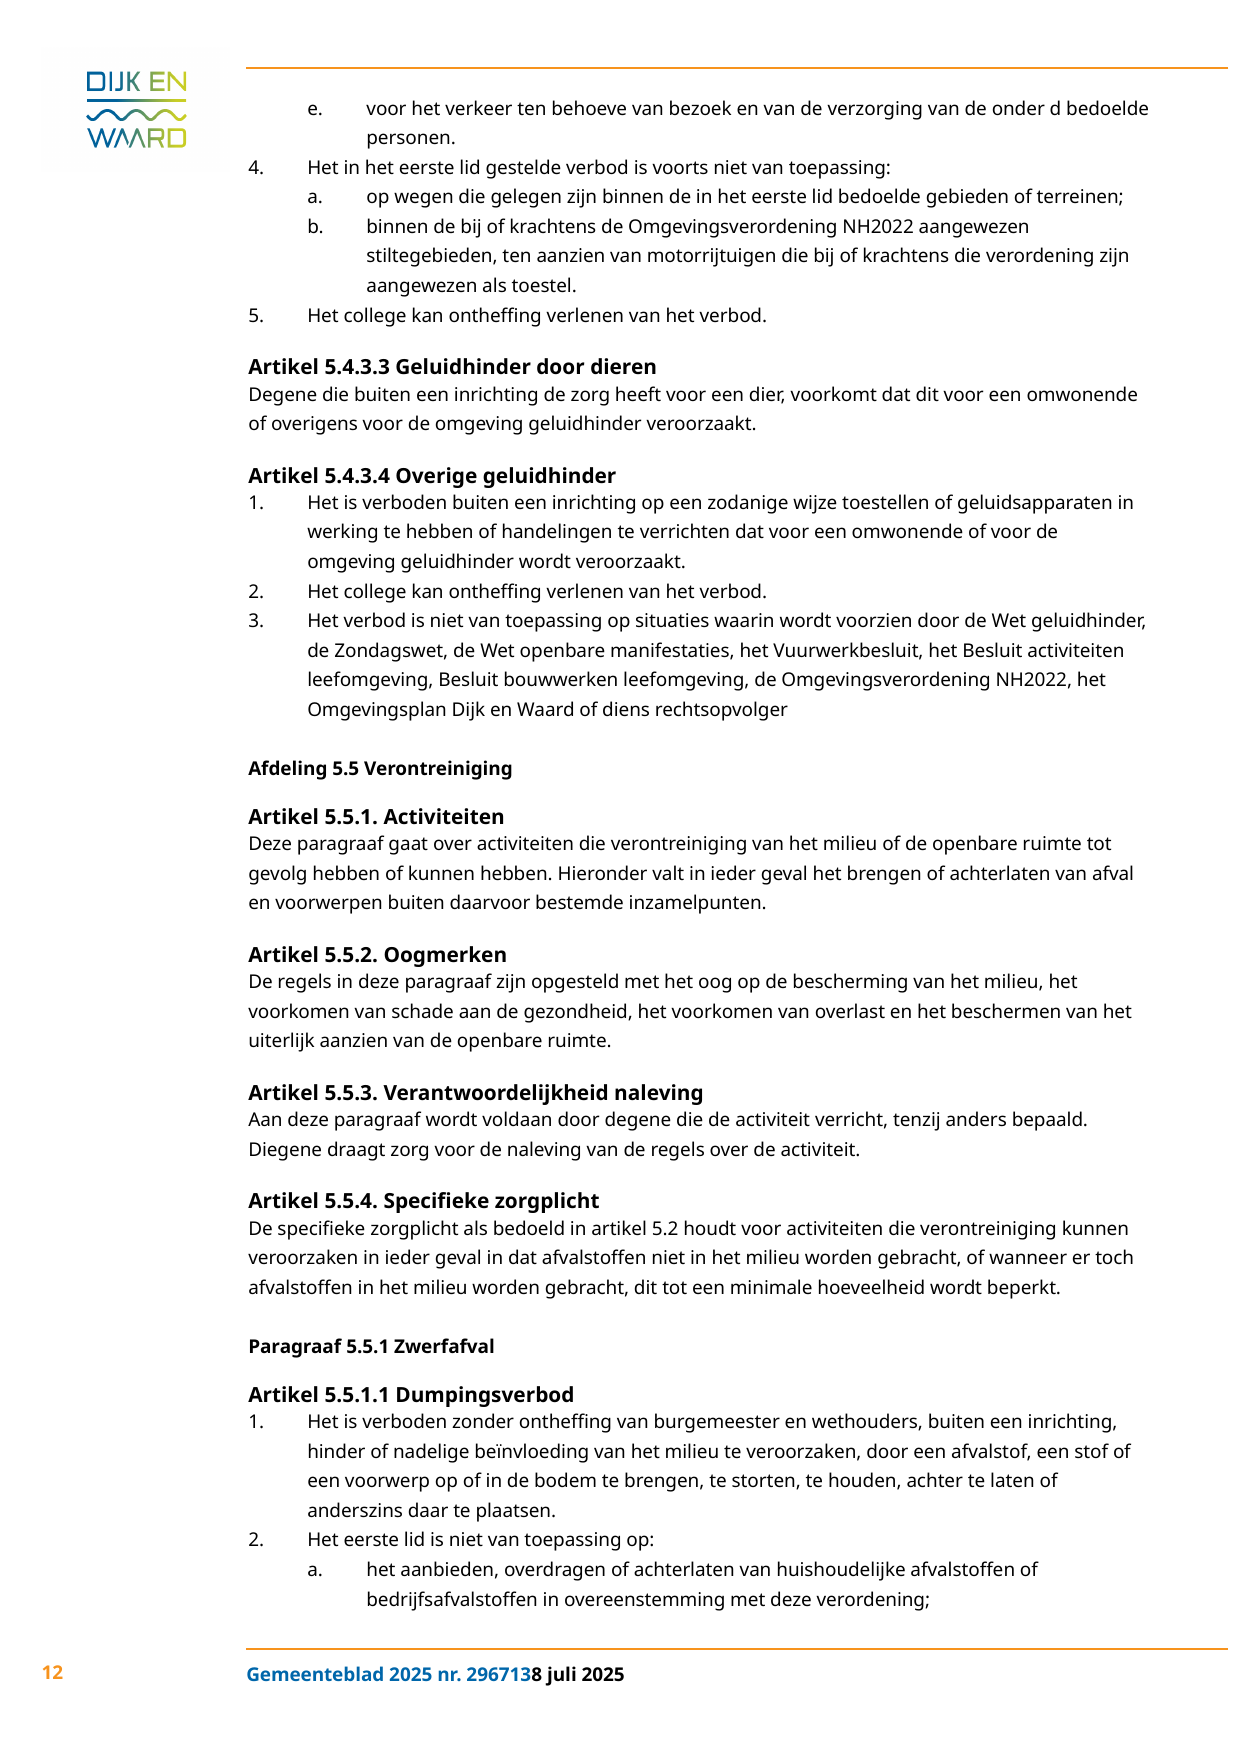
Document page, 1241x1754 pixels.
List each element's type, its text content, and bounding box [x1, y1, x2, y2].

list Het in het eerste lid gestelde verbod is voorts niet van toepassing: [248, 154, 1152, 180]
list op wegen die gelegen zijn binnen de in het eerste lid bedoelde gebieden of terreinen; [307, 183, 1152, 209]
list Het eerste lid is niet van toepassing op: [248, 1527, 1152, 1552]
text Artikel 5.5.3. Verantwoordelijkheid naleving [248, 1078, 1152, 1106]
list Het is verboden zonder ontheffing van burgemeester en wethouders, buiten een inrichting, hinder of nadelige beïnvloeding van het milieu te veroorzaken, door een afvalstof, een stof of een voorwerp op of in de bodem te brengen, te storten, te houden, achter te laten of anderszins daar te plaatsen. [248, 1408, 1152, 1523]
text Degene die buiten een inrichting de zorg heeft voor een dier, voorkomt dat dit voor een omwonende of overigens voor de omgeving geluidhinder veroorzaakt. [248, 381, 1152, 436]
text Afdeling 5.5 Verontreiniging [248, 755, 1152, 781]
text Artikel 5.5.4. Specifieke zorgplicht [248, 1186, 1152, 1215]
list Het is verboden buiten een inrichting op een zodanige wijze toestellen of geluidsapparaten in werking te hebben of handelingen te verrichten dat voor een omwonende of voor de omgeving geluidhinder wordt veroorzaakt. [248, 489, 1152, 574]
text De regels in deze paragraaf zijn opgesteld met het oog op de bescherming van het milieu, het voorkomen van schade aan de gezondheid, het voorkomen van overlast en het beschermen van het uiterlijk aanzien van de openbare ruimte. [248, 968, 1152, 1053]
list Het verbod is niet van toepassing op situaties waarin wordt voorzien door de Wet geluidhinder, de Zondagswet, de Wet openbare manifestaties, het Vuurwerkbesluit, het Besluit activiteiten leefomgeving, Besluit bouwwerken leefomgeving, de Omgevingsverordening NH2022, het Omgevingsplan Dijk en Waard of diens rechtsopvolger [248, 607, 1152, 722]
text Aan deze paragraaf wordt voldaan door degene die de activiteit verricht, tenzij anders bepaald. Diegene draagt zorg voor de naleving van de regels over de activiteit. [248, 1106, 1152, 1162]
text Artikel 5.5.1. Activiteiten [248, 802, 1152, 830]
text Artikel 5.4.3.3 Geluidhinder door dieren [248, 352, 1152, 381]
text Artikel 5.5.2. Oogmerken [248, 940, 1152, 968]
text De specifieke zorgplicht als bedoeld in artikel 5.2 houdt voor activiteiten die verontreiniging kunnen veroorzaken in ieder geval in dat afvalstoffen niet in het milieu worden gebracht, of wanneer er toch afvalstoffen in het milieu worden gebracht, dit tot een minimale hoeveelheid wordt beperkt. [248, 1215, 1152, 1300]
text Deze paragraaf gaat over activiteiten die verontreiniging van het milieu of de openbare ruimte tot gevolg hebben of kunnen hebben. Hieronder valt in ieder geval het brengen of achterlaten van afval en voorwerpen buiten daarvoor bestemde inzamelpunten. [248, 830, 1152, 915]
text Paragraaf 5.5.1 Zwerfafval [248, 1333, 1152, 1359]
list voor het verkeer ten behoeve van bezoek en van de verzorging van de onder d bedoelde personen. [307, 95, 1152, 150]
picture [41, 47, 231, 172]
list Het college kan ontheffing verlenen van het verbod. [248, 302, 1152, 328]
text Artikel 5.4.3.4 Overige geluidhinder [248, 461, 1152, 489]
list binnen de bij of krachtens de Omgevingsverordening NH2022 aangewezen stiltegebieden, ten aanzien van motorrijtuigen die bij of krachtens die verordening zijn aangewezen als toestel. [307, 213, 1152, 298]
list Het college kan ontheffing verlenen van het verbod. [248, 578, 1152, 604]
text Artikel 5.5.1.1 Dumpingsverbod [248, 1380, 1152, 1408]
list het aanbieden, overdragen of achterlaten van huishoudelijke afvalstoffen of bedrijfsafvalstoffen in overeenstemming met deze verordening; [307, 1556, 1152, 1611]
